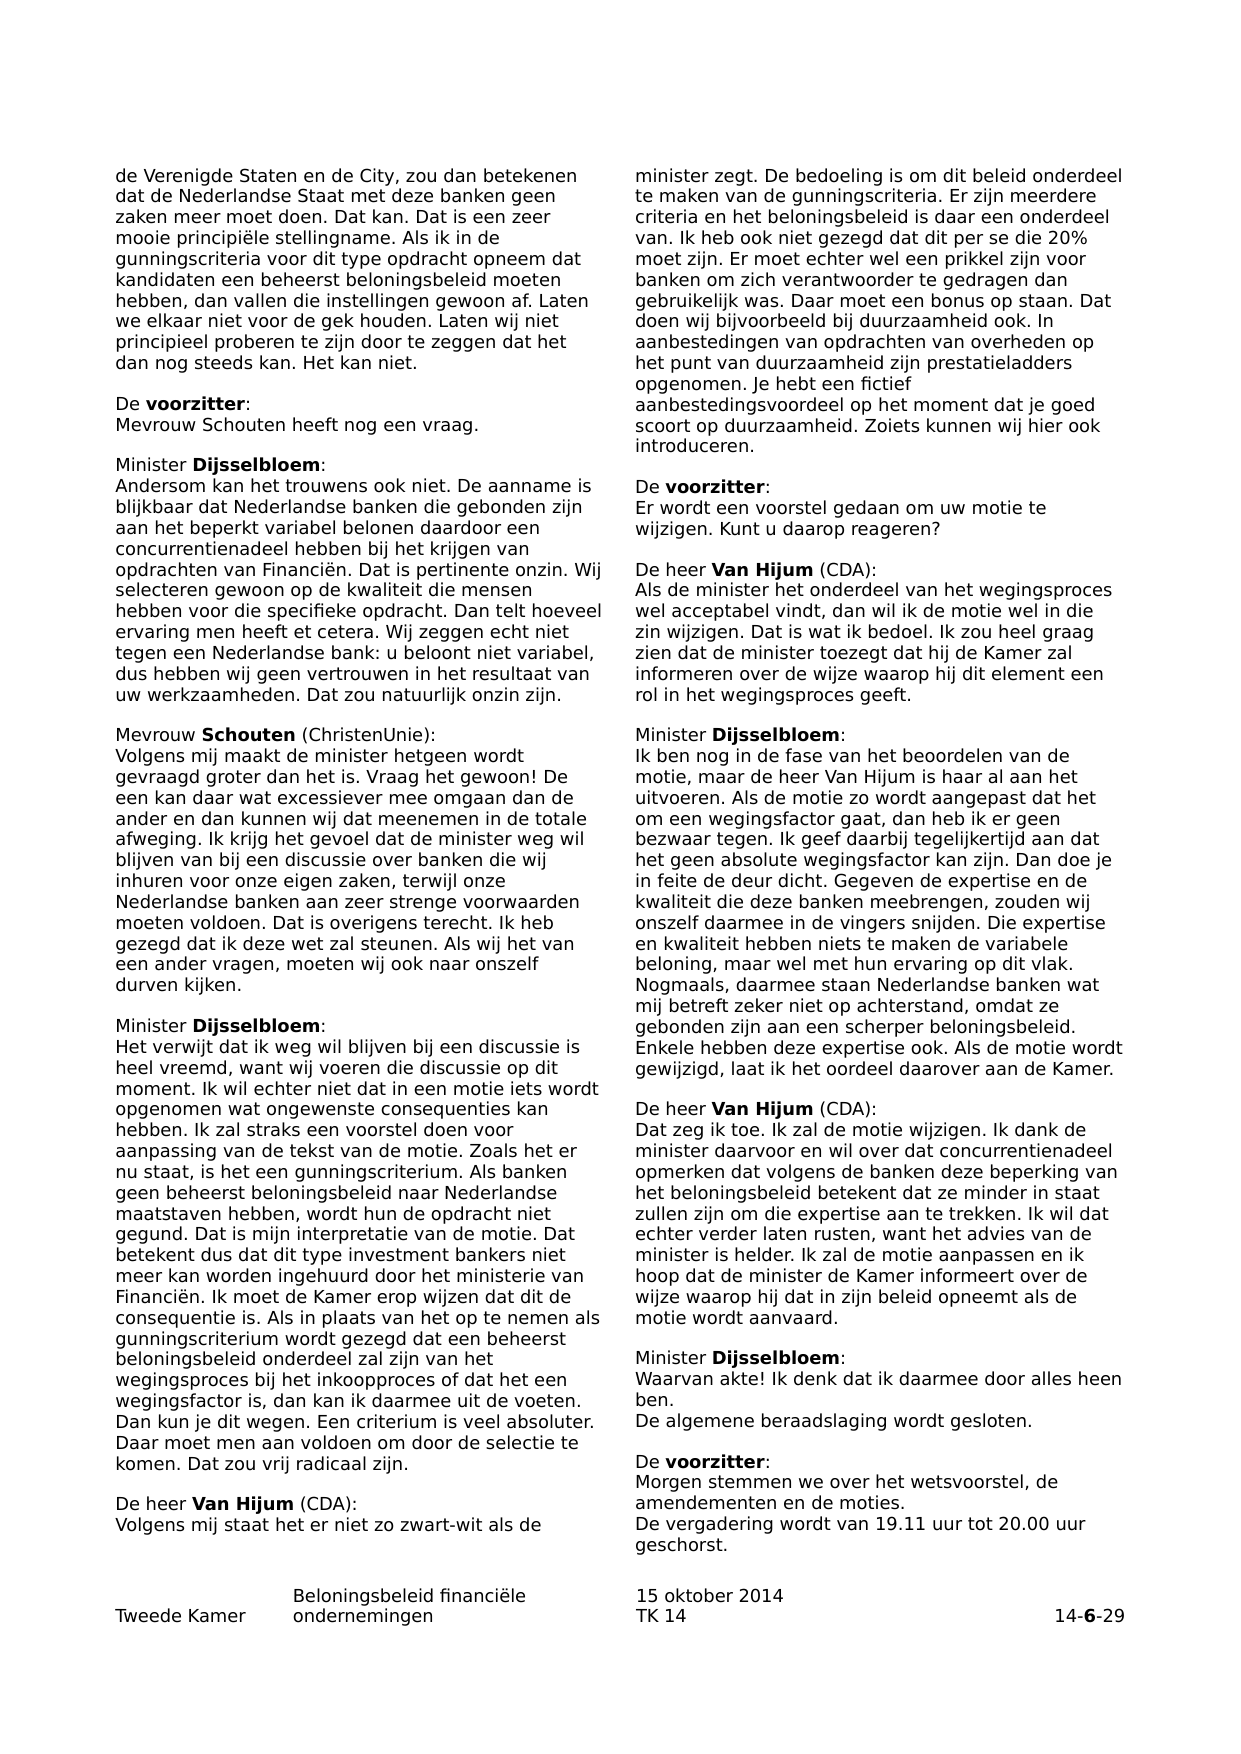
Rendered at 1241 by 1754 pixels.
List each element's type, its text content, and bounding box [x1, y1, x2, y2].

text De voorzitter: [635, 1451, 1125, 1472]
text De heer Van Hijum (CDA): [635, 1099, 1125, 1120]
text de Verenigde Staten en de City, zou dan betekenen dat de Nederlandse Staat met deze banken geen zaken meer moet doen. Dat kan. Dat is een zeer mooie principiële stellingname. Als ik in de gunningscriteria voor dit type opdracht opneem dat kandidaten een beheerst beloningsbeleid moeten hebben, dan vallen die instellingen gewoon af. Laten we elkaar niet voor de gek houden. Laten wij niet principieel proberen te zijn door te zeggen dat het dan nog steeds kan. Het kan niet. [115, 165, 605, 374]
text Mevrouw Schouten heeft nog een vraag. [115, 414, 605, 435]
text Minister Dijsselbloem: [115, 455, 605, 476]
text Dat zeg ik toe. Ik zal de motie wijzigen. Ik dank de minister daarvoor en wil over dat concurrentienadeel opmerken dat volgens de banken deze beperking van het beloningsbeleid betekent dat ze minder in staat zullen zijn om die expertise aan te trekken. Ik wil dat echter verder laten rusten, want het advies van de minister is helder. Ik zal de motie aanpassen en ik hoop dat de minister de Kamer informeert over de wijze waarop hij dat in zijn beleid opneemt als de motie wordt aanvaard. [635, 1120, 1125, 1328]
text Er wordt een voorstel gedaan om uw motie te wijzigen. Kunt u daarop reageren? [635, 498, 1125, 539]
text Minister Dijsselbloem: [115, 1016, 605, 1037]
text De heer Van Hijum (CDA): [635, 559, 1125, 580]
text De heer Van Hijum (CDA): [115, 1494, 605, 1515]
text Morgen stemmen we over het wetsvoorstel, de amendementen en de moties. [635, 1472, 1125, 1514]
text De vergadering wordt van 19.11 uur tot 20.00 uur geschorst. [635, 1514, 1125, 1556]
text Volgens mij maakt de minister hetgeen wordt gevraagd groter dan het is. Vraag het gewoon! De een kan daar wat excessiever mee omgaan dan de ander en dan kunnen wij dat meenemen in de totale afweging. Ik krijg het gevoel dat de minister weg wil blijven van bij een discussie over banken die wij inhuren voor onze eigen zaken, terwijl onze Nederlandse banken aan zeer strenge voorwaarden moeten voldoen. Dat is overigens terecht. Ik heb gezegd dat ik deze wet zal steunen. Als wij het van een ander vragen, moeten wij ook naar onszelf durven kijken. [115, 746, 605, 996]
text Ik ben nog in de fase van het beoordelen van de motie, maar de heer Van Hijum is haar al aan het uitvoeren. Als de motie zo wordt aangepast dat het om een wegingsfactor gaat, dan heb ik er geen bezwaar tegen. Ik geef daarbij tegelijkertijd aan dat het geen absolute wegingsfactor kan zijn. Dan doe je in feite de deur dicht. Gegeven de expertise en de kwaliteit die deze banken meebrengen, zouden wij onszelf daarmee in de vingers snijden. Die expertise en kwaliteit hebben niets te maken de variabele beloning, maar wel met hun ervaring op dit vlak. Nogmaals, daarmee staan Nederlandse banken wat mij betreft zeker niet op achterstand, omdat ze gebonden zijn aan een scherper beloningsbeleid. Enkele hebben deze expertise ook. Als de motie wordt gewijzigd, laat ik het oordeel daarover aan de Kamer. [635, 746, 1125, 1079]
text Mevrouw Schouten (ChristenUnie): [115, 725, 605, 746]
text De algemene beraadslaging wordt gesloten. [635, 1411, 1125, 1431]
text Volgens mij staat het er niet zo zwart-wit als de [115, 1515, 605, 1536]
text Het verwijt dat ik weg wil blijven bij een discussie is heel vreemd, want wij voeren die discussie op dit moment. Ik wil echter niet dat in een motie iets wordt opgenomen wat ongewenste consequenties kan hebben. Ik zal straks een voorstel doen voor aanpassing van de tekst van de motie. Zoals het er nu staat, is het een gunningscriterium. Als banken geen beheerst beloningsbeleid naar Nederlandse maatstaven hebben, wordt hun de opdracht niet gegund. Dat is mijn interpretatie van de motie. Dat betekent dus dat dit type investment bankers niet meer kan worden ingehuurd door het ministerie van Financiën. Ik moet de Kamer erop wijzen dat dit de consequentie is. Als in plaats van het op te nemen als gunningscriterium wordt gezegd dat een beheerst beloningsbeleid onderdeel zal zijn van het wegingsproces bij het inkoopproces of dat het een wegingsfactor is, dan kan ik daarmee uit de voeten. Dan kun je dit wegen. Een criterium is veel absoluter. Daar moet men aan voldoen om door de selectie te komen. Dat zou vrij radicaal zijn. [115, 1037, 605, 1474]
text Waarvan akte! Ik denk dat ik daarmee door alles heen ben. [635, 1369, 1125, 1411]
text Andersom kan het trouwens ook niet. De aanname is blijkbaar dat Nederlandse banken die gebonden zijn aan het beperkt variabel belonen daardoor een concurrentienadeel hebben bij het krijgen van opdrachten van Financiën. Dat is pertinente onzin. Wij selecteren gewoon op de kwaliteit die mensen hebben voor die specifieke opdracht. Dan telt hoeveel ervaring men heeft et cetera. Wij zeggen echt niet tegen een Nederlandse bank: u beloont niet variabel, dus hebben wij geen vertrouwen in het resultaat van uw werkzaamheden. Dat zou natuurlijk onzin zijn. [115, 476, 605, 705]
text De voorzitter: [635, 477, 1125, 498]
text De voorzitter: [115, 394, 605, 414]
text Als de minister het onderdeel van het wegingsproces wel acceptabel vindt, dan wil ik de motie wel in die zin wijzigen. Dat is wat ik bedoel. Ik zou heel graag zien dat de minister toezegt dat hij de Kamer zal informeren over de wijze waarop hij dit element een rol in het wegingsproces geeft. [635, 580, 1125, 705]
text Minister Dijsselbloem: [635, 725, 1125, 746]
text Minister Dijsselbloem: [635, 1348, 1125, 1369]
text minister zegt. De bedoeling is om dit beleid onderdeel te maken van de gunningscriteria. Er zijn meerdere criteria en het beloningsbeleid is daar een onderdeel van. Ik heb ook niet gezegd dat dit per se die 20% moet zijn. Er moet echter wel een prikkel zijn voor banken om zich verantwoorder te gedragen dan gebruikelijk was. Daar moet een bonus op staan. Dat doen wij bijvoorbeeld bij duurzaamheid ook. In aanbestedingen van opdrachten van overheden op het punt van duurzaamheid zijn prestatieladders opgenomen. Je hebt een fictief aanbestedingsvoordeel op het moment dat je goed scoort op duurzaamheid. Zoiets kunnen wij hier ook introduceren. [635, 165, 1125, 457]
